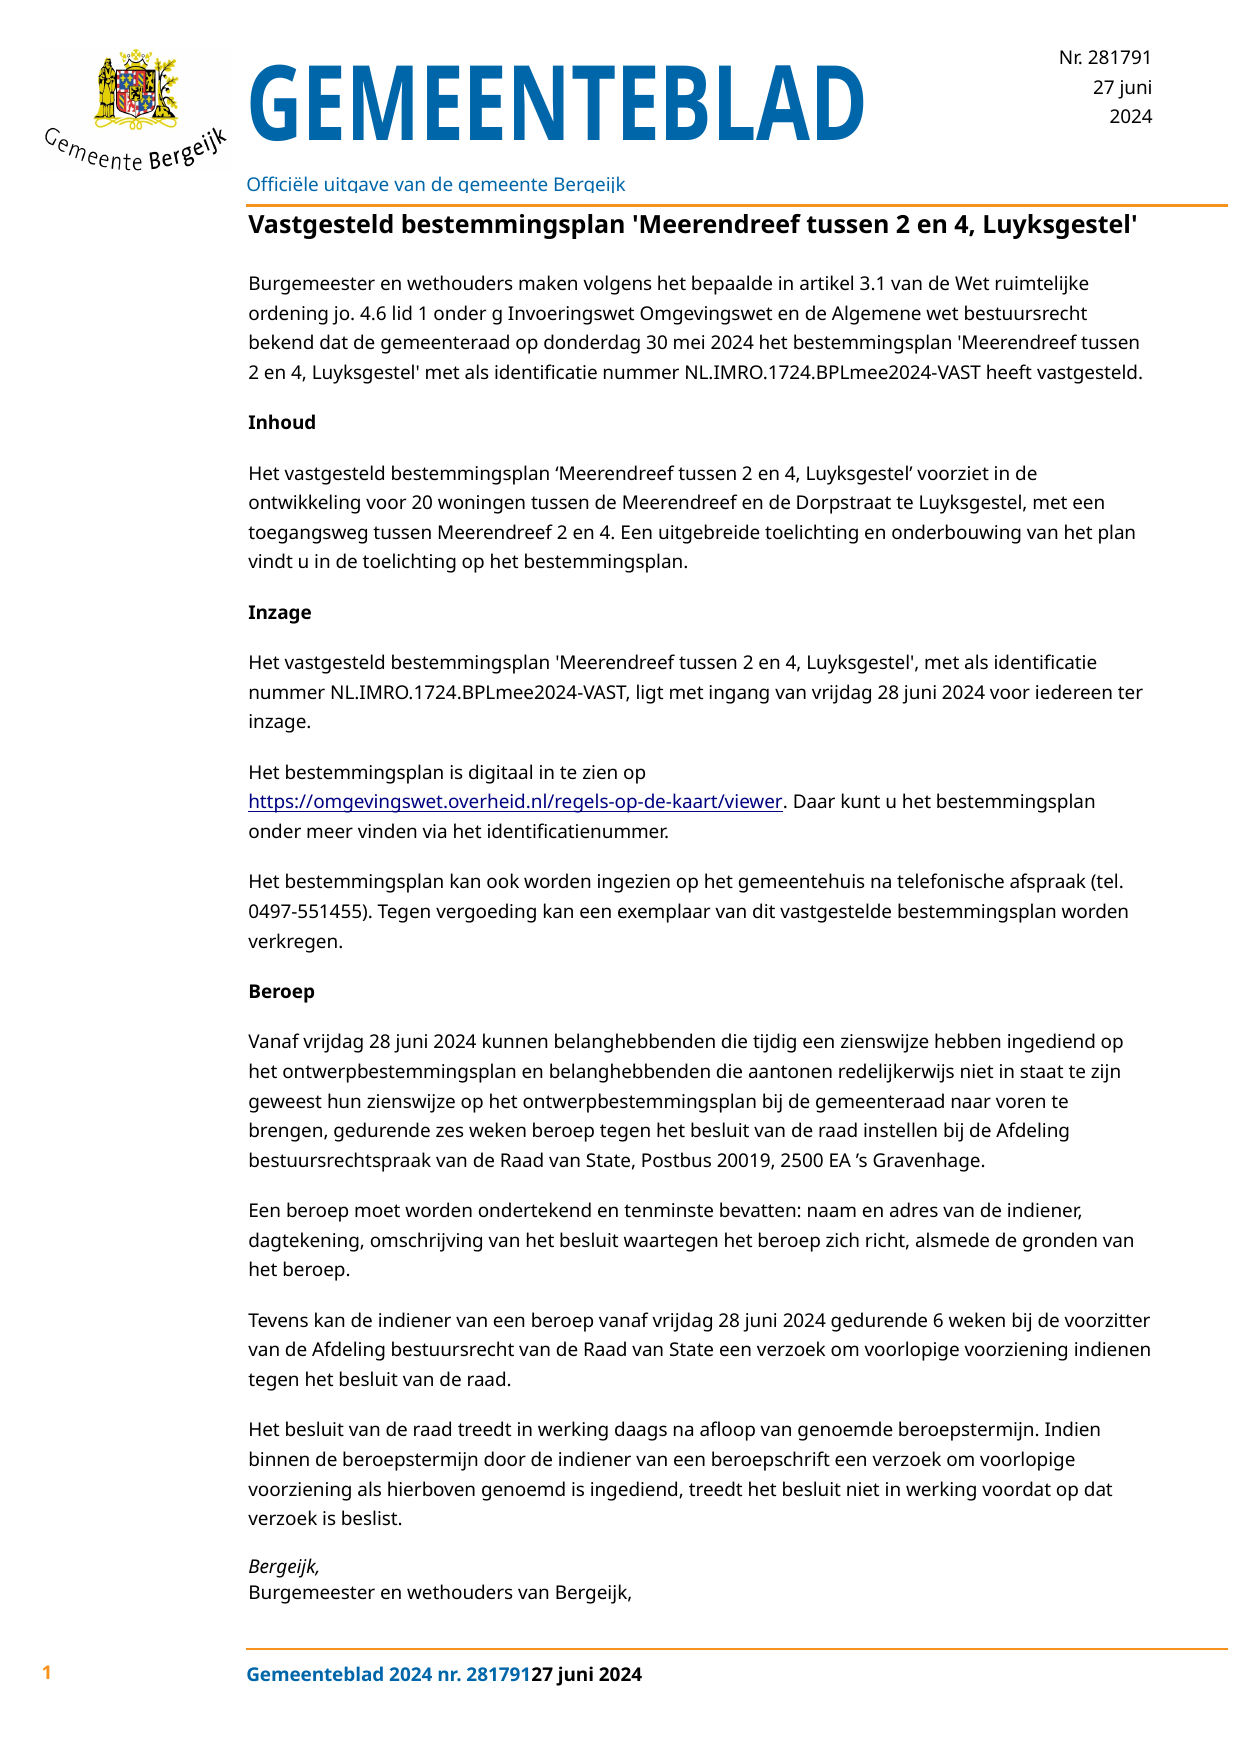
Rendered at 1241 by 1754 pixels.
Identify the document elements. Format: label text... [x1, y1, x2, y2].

text Tevens kan de indiener van een beroep vanaf vrijdag 28 juni 2024 gedurende 6 weken bij de voorzitter van de Afdeling bestuursrecht van de Raad van State een verzoek om voorlopige voorziening indienen tegen het besluit van de raad. [248, 1307, 1152, 1392]
text Het vastgesteld bestemmingsplan 'Meerendreef tussen 2 en 4, Luyksgestel', met als identificatie nummer NL.IMRO.1724.BPLmee2024-VAST, ligt met ingang van vrijdag 28 juni 2024 voor iedereen ter inzage. [248, 649, 1152, 734]
text Burgemeester en wethouders maken volgens het bepaalde in artikel 3.1 van de Wet ruimtelijke ordening jo. 4.6 lid 1 onder g Invoeringswet Omgevingswet en de Algemene wet bestuursrecht bekend dat de gemeenteraad op donderdag 30 mei 2024 het bestemmingsplan 'Meerendreef tussen 2 en 4, Luyksgestel' met als identificatie nummer NL.IMRO.1724.BPLmee2024-VAST heeft vastgesteld. [248, 270, 1152, 385]
text Het vastgesteld bestemmingsplan ‘Meerendreef tussen 2 en 4, Luyksgestel’ voorziet in de ontwikkeling voor 20 woningen tussen de Meerendreef en de Dorpstraat te Luyksgestel, met een toegangsweg tussen Meerendreef 2 en 4. Een uitgebreide toelichting en onderbouwing van het plan vindt u in de toelichting op het bestemmingsplan. [248, 460, 1152, 574]
text Vastgesteld bestemmingsplan 'Meerendreef tussen 2 en 4, Luyksgestel' [248, 207, 1152, 241]
text Een beroep moet worden ondertekend en tenminste bevatten: naam en adres van de indiener, dagtekening, omschrijving van het besluit waartegen het beroep zich richt, alsmede de gronden van het beroep. [248, 1197, 1152, 1282]
text Beroep [248, 978, 1152, 1004]
text Inzage [248, 599, 1152, 625]
text Het bestemmingsplan is digitaal in te zien op https://omgevingswet.overheid.nl/regels-op-de-kaart/viewer. Daar kunt u het bestemmingsplan onder meer vinden via het identificatienummer. [248, 759, 1152, 844]
text Bergeijk, [248, 1553, 1152, 1579]
text Het bestemmingsplan kan ook worden ingezien op het gemeentehuis na telefonische afspraak (tel. 0497-551455). Tegen vergoeding kan een exemplaar van dit vastgestelde bestemmingsplan worden verkregen. [248, 869, 1152, 953]
picture [41, 47, 231, 172]
text Het besluit van de raad treedt in werking daags na afloop van genoemde beroepstermijn. Indien binnen de beroepstermijn door de indiener van een beroepschrift een verzoek om voorlopige voorziening als hierboven genoemd is ingediend, treedt het besluit niet in werking voordat op dat verzoek is beslist. [248, 1417, 1152, 1531]
text Inhoud [248, 409, 1152, 435]
text Vanaf vrijdag 28 juni 2024 kunnen belanghebbenden die tijdig een zienswijze hebben ingediend op het ontwerpbestemmingsplan en belanghebbenden die aantonen redelijkerwijs niet in staat te zijn geweest hun zienswijze op het ontwerpbestemmingsplan bij de gemeenteraad naar voren te brengen, gedurende zes weken beroep tegen het besluit van de raad instellen bij de Afdeling bestuursrechtspraak van de Raad van State, Postbus 20019, 2500 EA ’s Gravenhage. [248, 1029, 1152, 1173]
text Burgemeester en wethouders van Bergeijk, [248, 1579, 1152, 1604]
